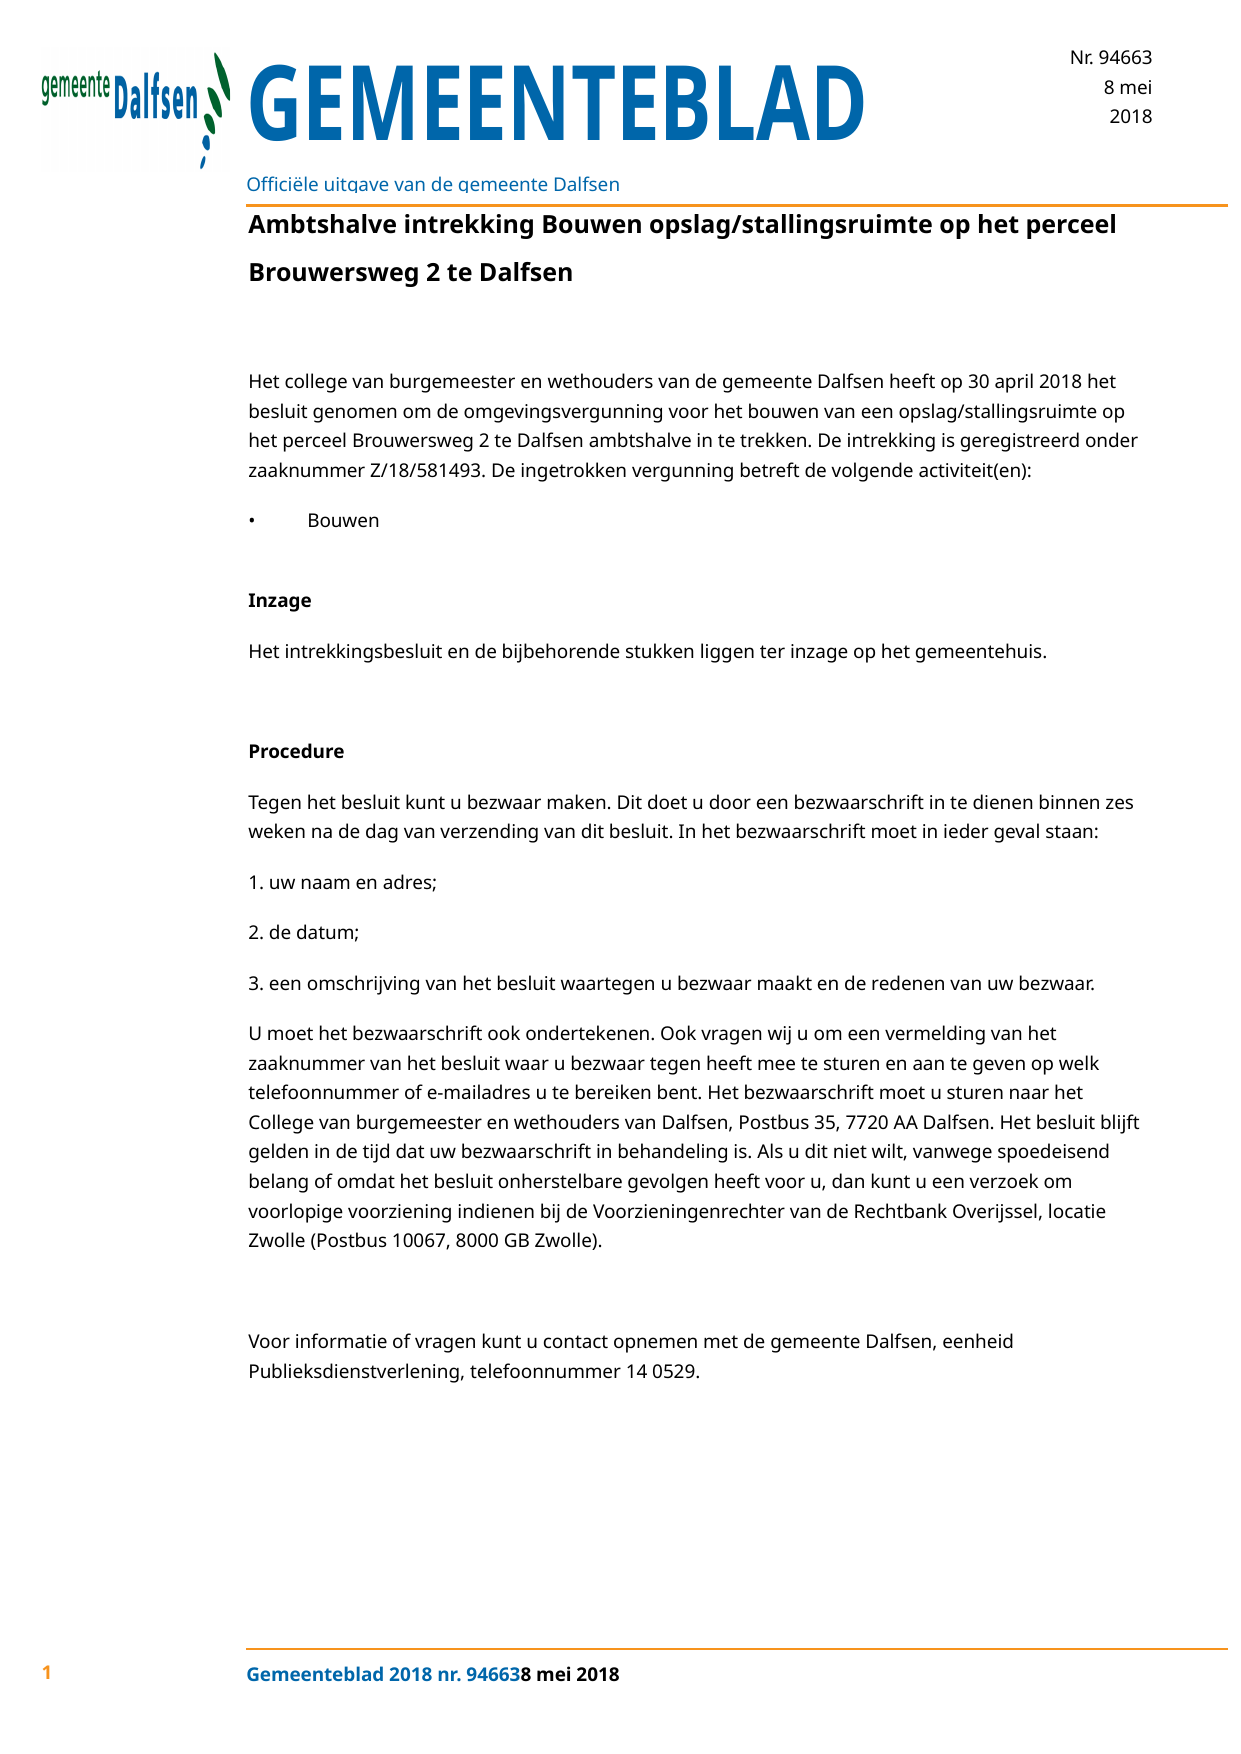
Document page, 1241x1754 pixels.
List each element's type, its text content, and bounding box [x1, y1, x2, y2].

picture [41, 47, 231, 172]
text U moet het bezwaarschrift ook ondertekenen. Ook vragen wij u om een vermelding van het zaaknummer van het besluit waar u bezwaar tegen heeft mee te sturen en aan te geven op welk telefoonnummer of e-mailadres u te bereiken bent. Het bezwaarschrift moet u sturen naar het College van burgemeester en wethouders van Dalfsen, Postbus 35, 7720 AA Dalfsen. Het besluit blijft gelden in de tijd dat uw bezwaarschrift in behandeling is. Als u dit niet wilt, vanwege spoedeisend belang of omdat het besluit onherstelbare gevolgen heeft voor u, dan kunt u een verzoek om voorlopige voorziening indienen bij de Voorzieningenrechter van de Rechtbank Overijssel, locatie Zwolle (Postbus 10067, 8000 GB Zwolle). [248, 1020, 1152, 1253]
text 3. een omschrijving van het besluit waartegen u bezwaar maakt en de redenen van uw bezwaar. [248, 970, 1152, 996]
text Ambtshalve intrekking Bouwen opslag/stallingsruimte op het perceel Brouwersweg 2 te Dalfsen [248, 207, 1152, 288]
text Voor informatie of vragen kunt u contact opnemen met de gemeente Dalfsen, eenheid Publieksdienstverlening, telefoonnummer 14 0529. [248, 1328, 1152, 1384]
text Procedure [248, 739, 1152, 764]
text Inzage [248, 587, 1152, 613]
list Bouwen [248, 507, 1152, 533]
text 2. de datum; [248, 919, 1152, 945]
text 1. uw naam en adres; [248, 869, 1152, 895]
text Het college van burgemeester en wethouders van de gemeente Dalfsen heeft op 30 april 2018 het besluit genomen om de omgevingsvergunning voor het bouwen van een opslag/stallingsruimte op het perceel Brouwersweg 2 te Dalfsen ambtshalve in te trekken. De intrekking is geregistreerd onder zaaknummer Z/18/581493. De ingetrokken vergunning betreft de volgende activiteit(en): [248, 368, 1152, 483]
text Tegen het besluit kunt u bezwaar maken. Dit doet u door een bezwaarschrift in te dienen binnen zes weken na de dag van verzending van dit besluit. In het bezwaarschrift moet in ieder geval staan: [248, 789, 1152, 844]
text Het intrekkingsbesluit en de bijbehorende stukken liggen ter inzage op het gemeentehuis. [248, 638, 1152, 664]
